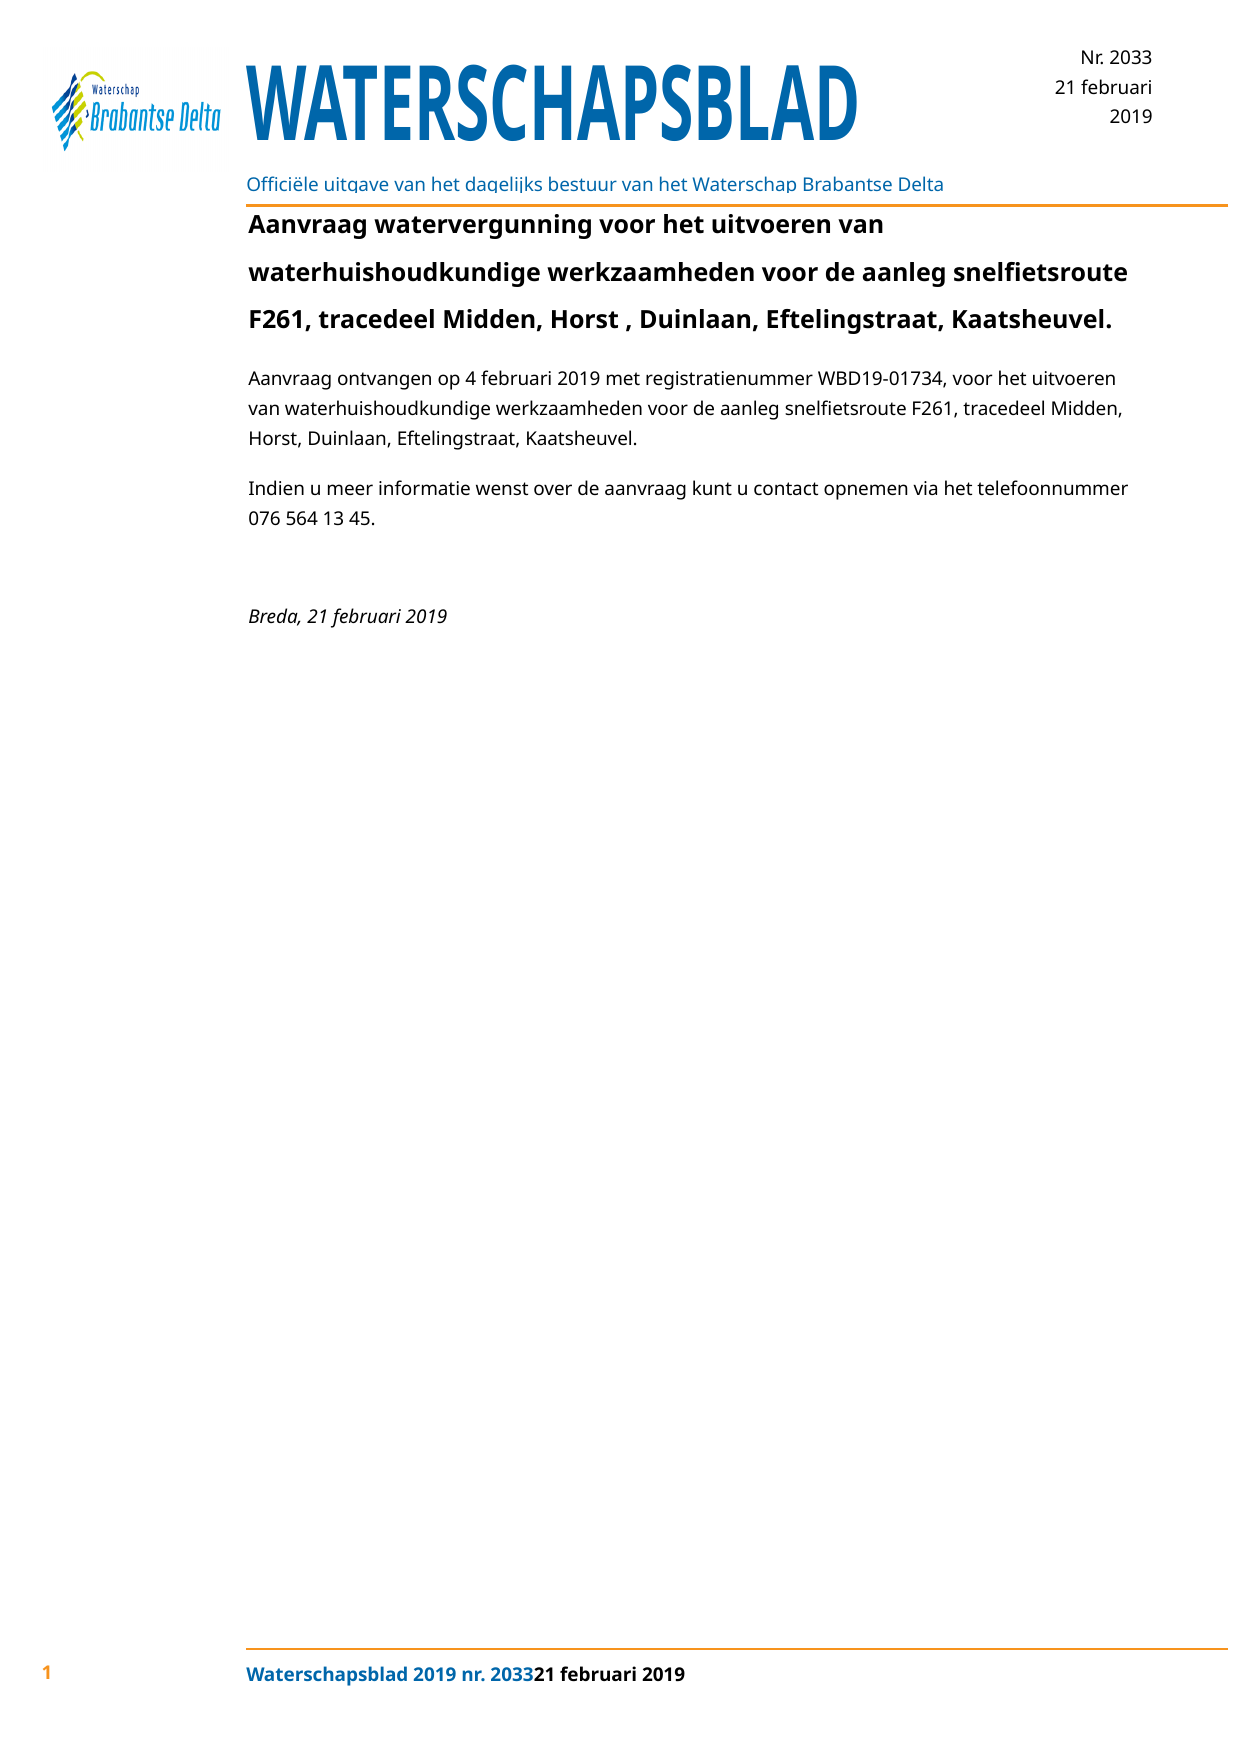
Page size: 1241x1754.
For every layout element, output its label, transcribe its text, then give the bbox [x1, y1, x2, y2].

text Aanvraag ontvangen op 4 februari 2019 met registratienummer WBD19-01734, voor het uitvoeren van waterhuishoudkundige werkzaamheden voor de aanleg snelfietsroute F261, tracedeel Midden, Horst, Duinlaan, Eftelingstraat, Kaatsheuvel. [248, 366, 1152, 450]
text Indien u meer informatie wenst over de aanvraag kunt u contact opnemen via het telefoonnummer 076 564 13 45. [248, 475, 1152, 530]
text Aanvraag watervergunning voor het uitvoeren van waterhuishoudkundige werkzaamheden voor de aanleg snelfietsroute F261, tracedeel Midden, Horst , Duinlaan, Eftelingstraat, Kaatsheuvel. [248, 207, 1152, 336]
picture [41, 47, 231, 172]
text Breda, 21 februari 2019 [248, 603, 1152, 629]
